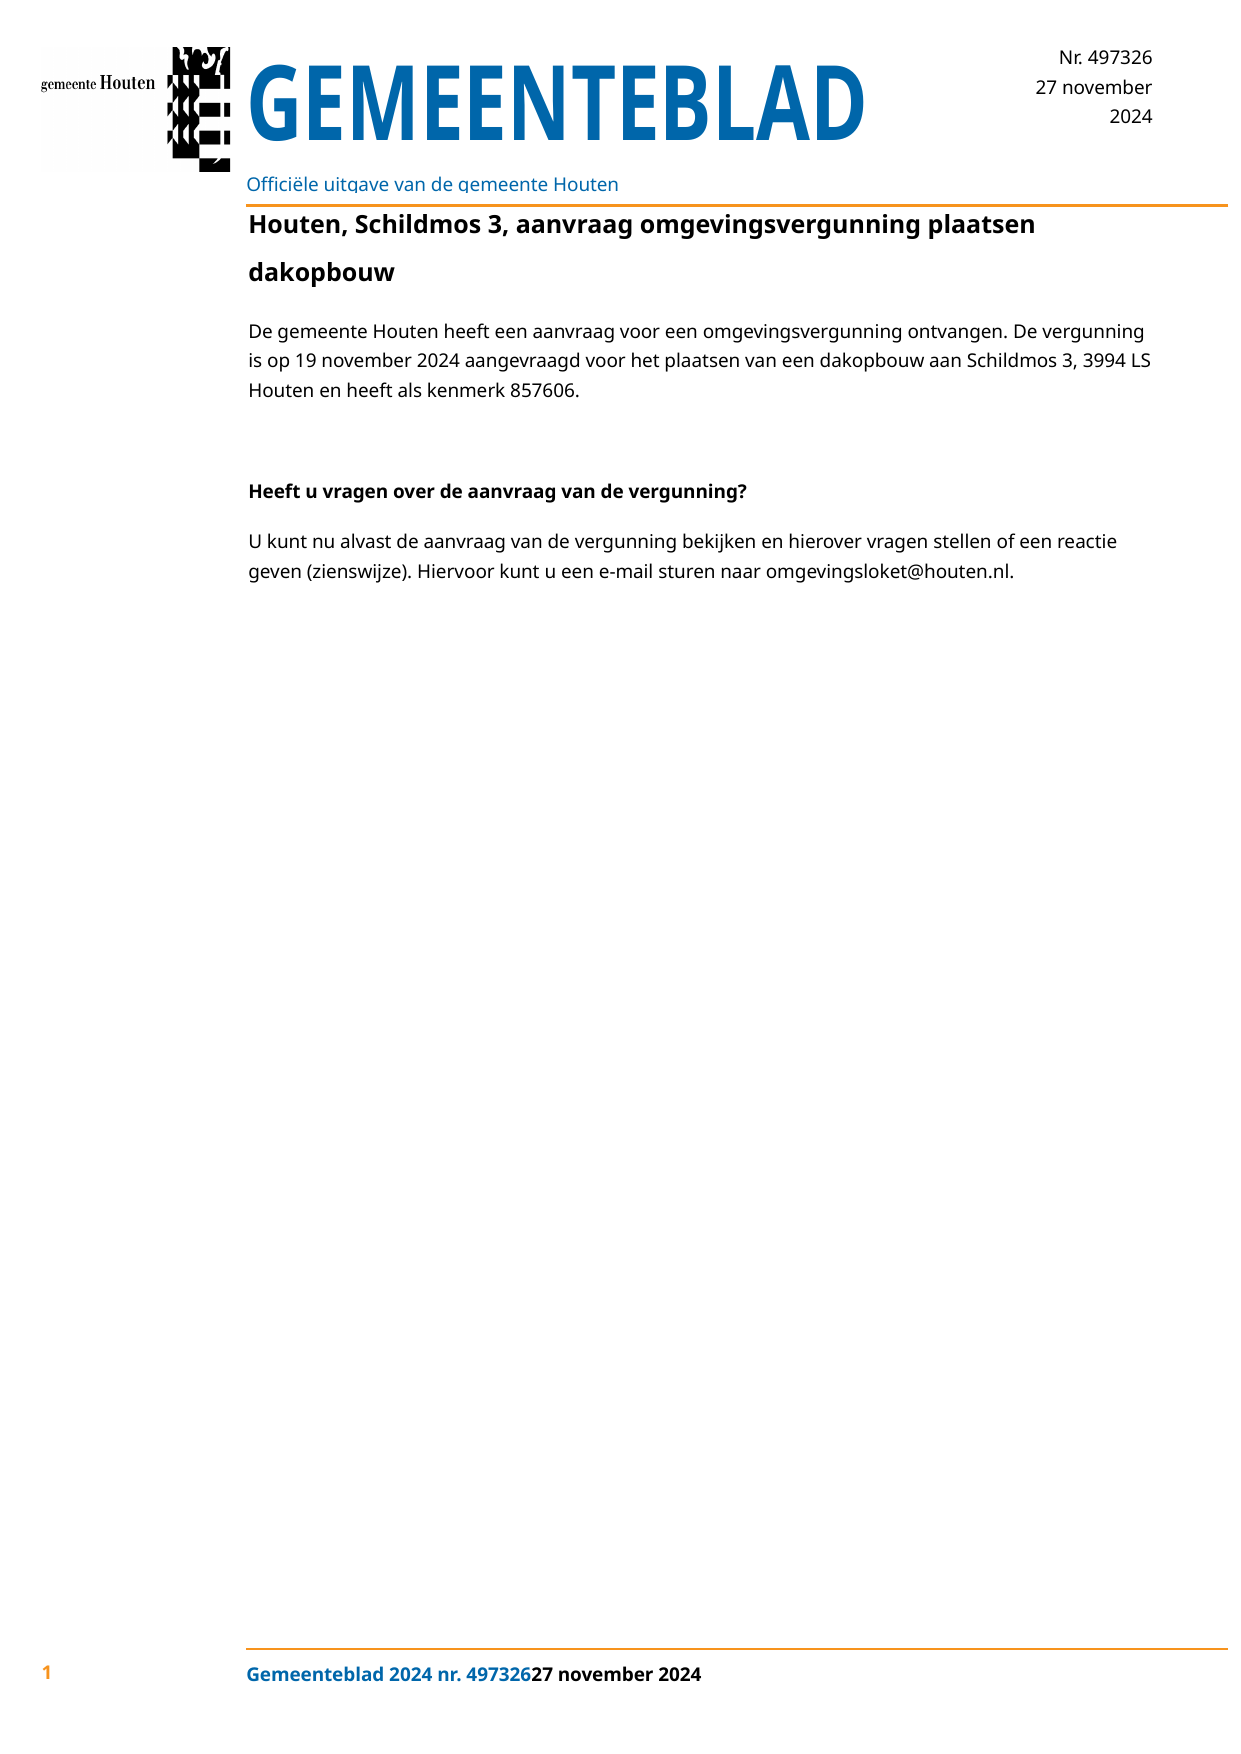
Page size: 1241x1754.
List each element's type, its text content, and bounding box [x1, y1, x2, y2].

text U kunt nu alvast de aanvraag van de vergunning bekijken en hierover vragen stellen of een reactie geven (zienswijze). Hiervoor kunt u een e-mail sturen naar omgevingsloket@houten.nl. [248, 528, 1152, 584]
text Houten, Schildmos 3, aanvraag omgevingsvergunning plaatsen dakopbouw [248, 207, 1152, 288]
text Heeft u vragen over de aanvraag van de vergunning? [248, 478, 1152, 504]
picture [41, 47, 231, 172]
text De gemeente Houten heeft een aanvraag voor een omgevingsvergunning ontvangen. De vergunning is op 19 november 2024 aangevraagd voor het plaatsen van een dakopbouw aan Schildmos 3, 3994 LS Houten en heeft als kenmerk 857606. [248, 318, 1152, 403]
